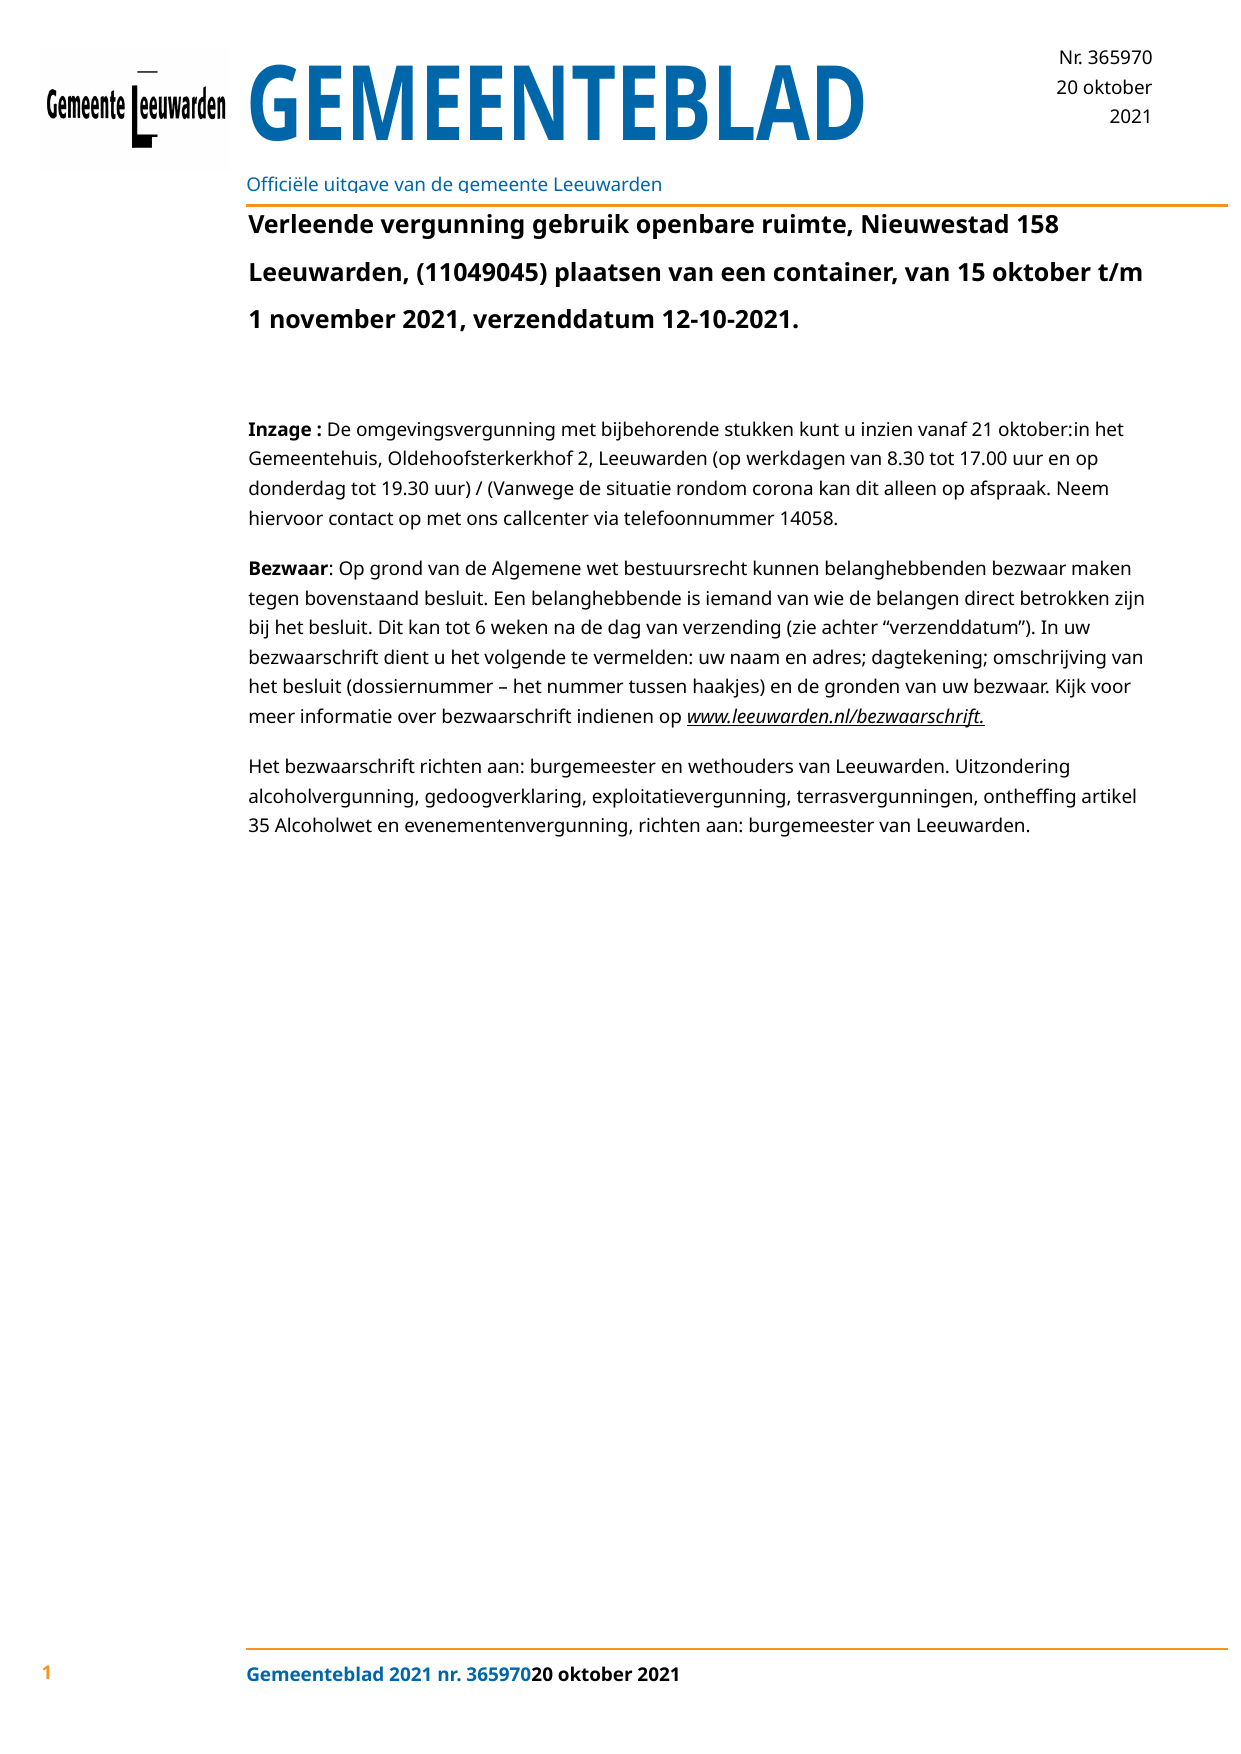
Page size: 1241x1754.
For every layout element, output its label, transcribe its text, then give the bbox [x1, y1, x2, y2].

text Het bezwaarschrift richten aan: burgemeester en wethouders van Leeuwarden. Uitzondering alcoholvergunning, gedoogverklaring, exploitatievergunning, terrasvergunningen, ontheffing artikel 35 Alcoholwet en evenementenvergunning, richten aan: burgemeester van Leeuwarden. [248, 753, 1152, 838]
text Bezwaar: Op grond van de Algemene wet bestuursrecht kunnen belanghebbenden bezwaar maken tegen bovenstaand besluit. Een belanghebbende is iemand van wie de belangen direct betrokken zijn bij het besluit. Dit kan tot 6 weken na de dag van verzending (zie achter “verzenddatum”). In uw bezwaarschrift dient u het volgende te vermelden: uw naam en adres; dagtekening; omschrijving van het besluit (dossiernummer – het nummer tussen haakjes) en de gronden van uw bezwaar. Kijk voor meer informatie over bezwaarschrift indienen op www.leeuwarden.nl/bezwaarschrift. [248, 555, 1152, 729]
text Verleende vergunning gebruik openbare ruimte, Nieuwestad 158 Leeuwarden, (11049045) plaatsen van een container, van 15 oktober t/m 1 november 2021, verzenddatum 12-10-2021. [248, 207, 1152, 336]
text Inzage : De omgevingsvergunning met bijbehorende stukken kunt u inzien vanaf 21 oktober:in het Gemeentehuis, Oldehoofsterkerkhof 2, Leeuwarden (op werkdagen van 8.30 tot 17.00 uur en op donderdag tot 19.30 uur) / (Vanwege de situatie rondom corona kan dit alleen op afspraak. Neem hiervoor contact op met ons callcenter via telefoonnummer 14058. [248, 416, 1152, 530]
picture [41, 47, 231, 172]
